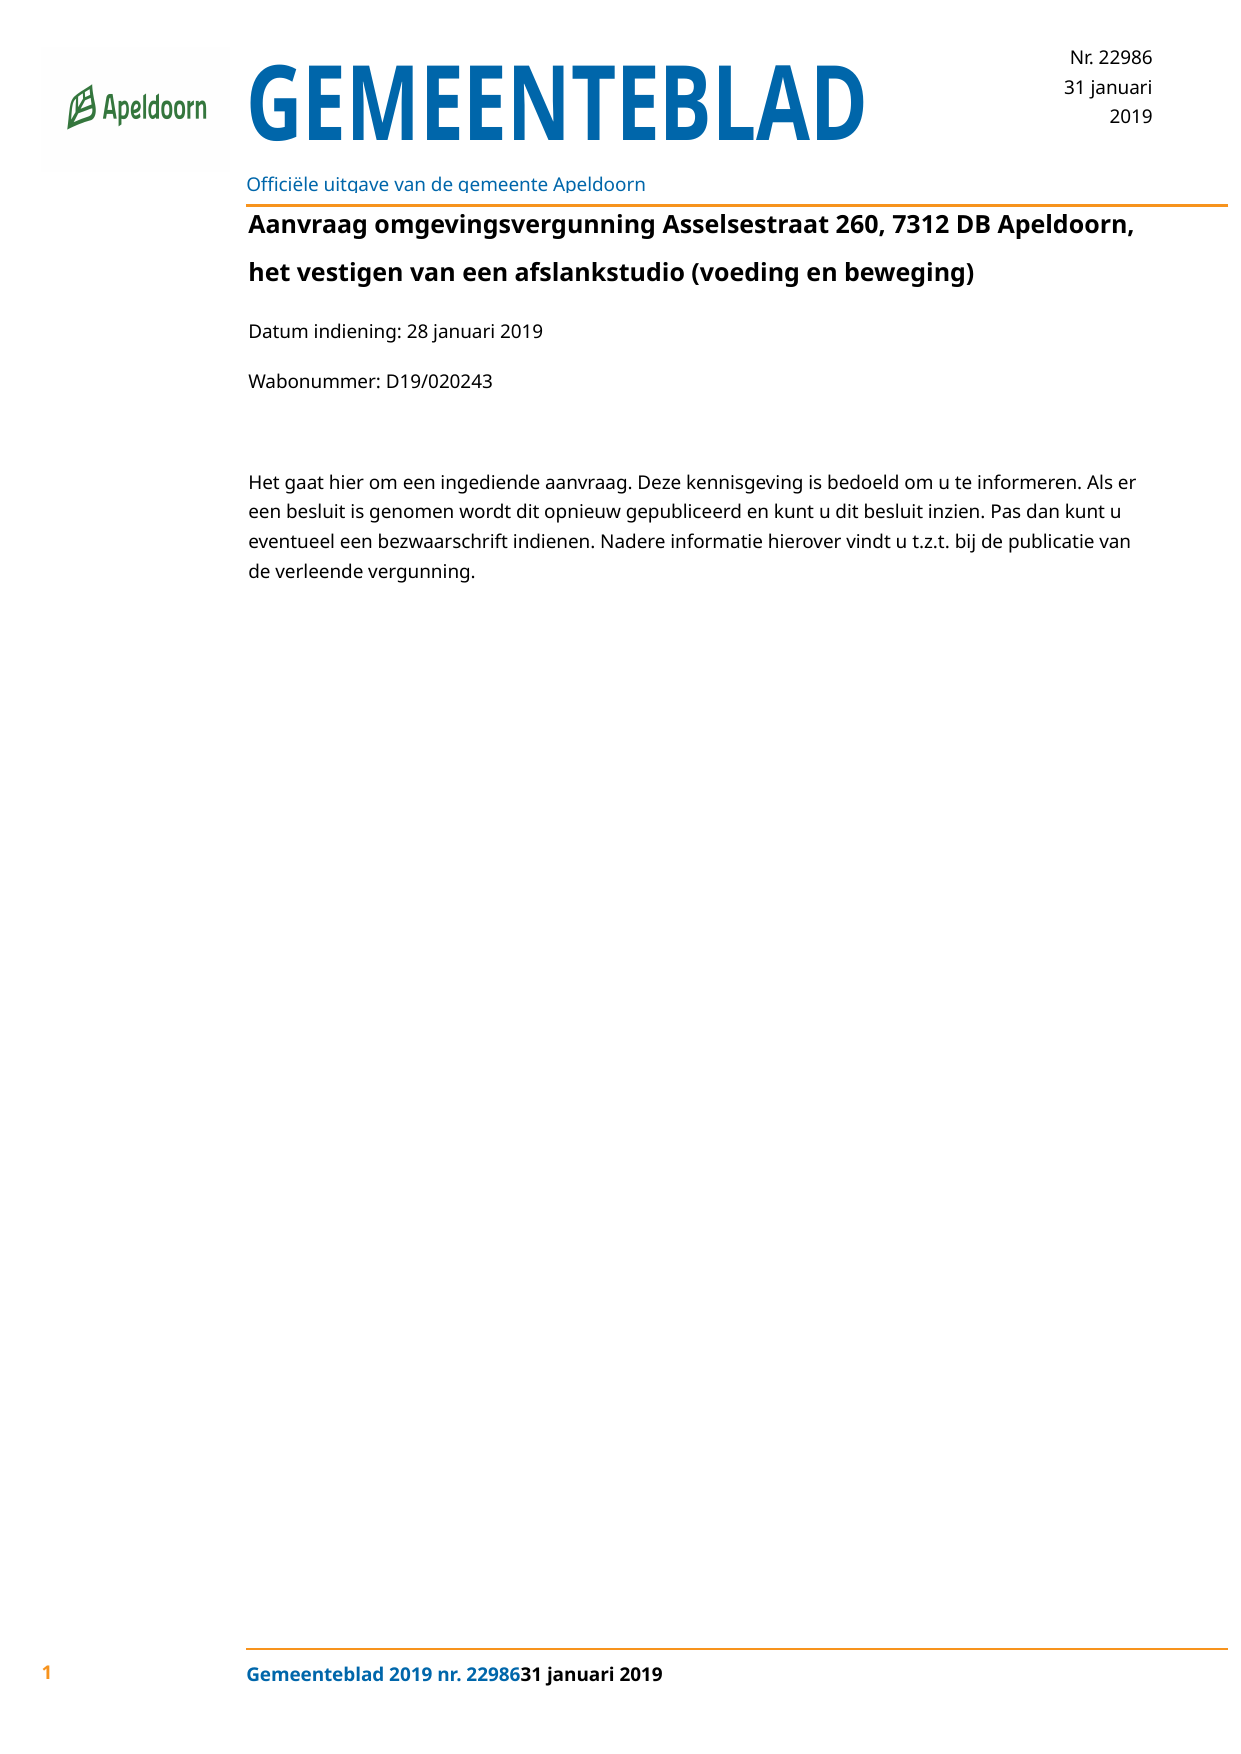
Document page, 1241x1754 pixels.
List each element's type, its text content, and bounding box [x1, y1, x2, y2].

text Aanvraag omgevingsvergunning Asselsestraat 260, 7312 DB Apeldoorn, het vestigen van een afslankstudio (voeding en beweging) [248, 207, 1152, 288]
text Het gaat hier om een ingediende aanvraag. Deze kennisgeving is bedoeld om u te informeren. Als er een besluit is genomen wordt dit opnieuw gepubliceerd en kunt u dit besluit inzien. Pas dan kunt u eventueel een bezwaarschrift indienen. Nadere informatie hierover vindt u t.z.t. bij de publicatie van de verleende vergunning. [248, 469, 1152, 584]
picture [41, 47, 231, 172]
text Datum indiening: 28 januari 2019 [248, 318, 1152, 344]
text Wabonummer: D19/020243 [248, 368, 1152, 394]
